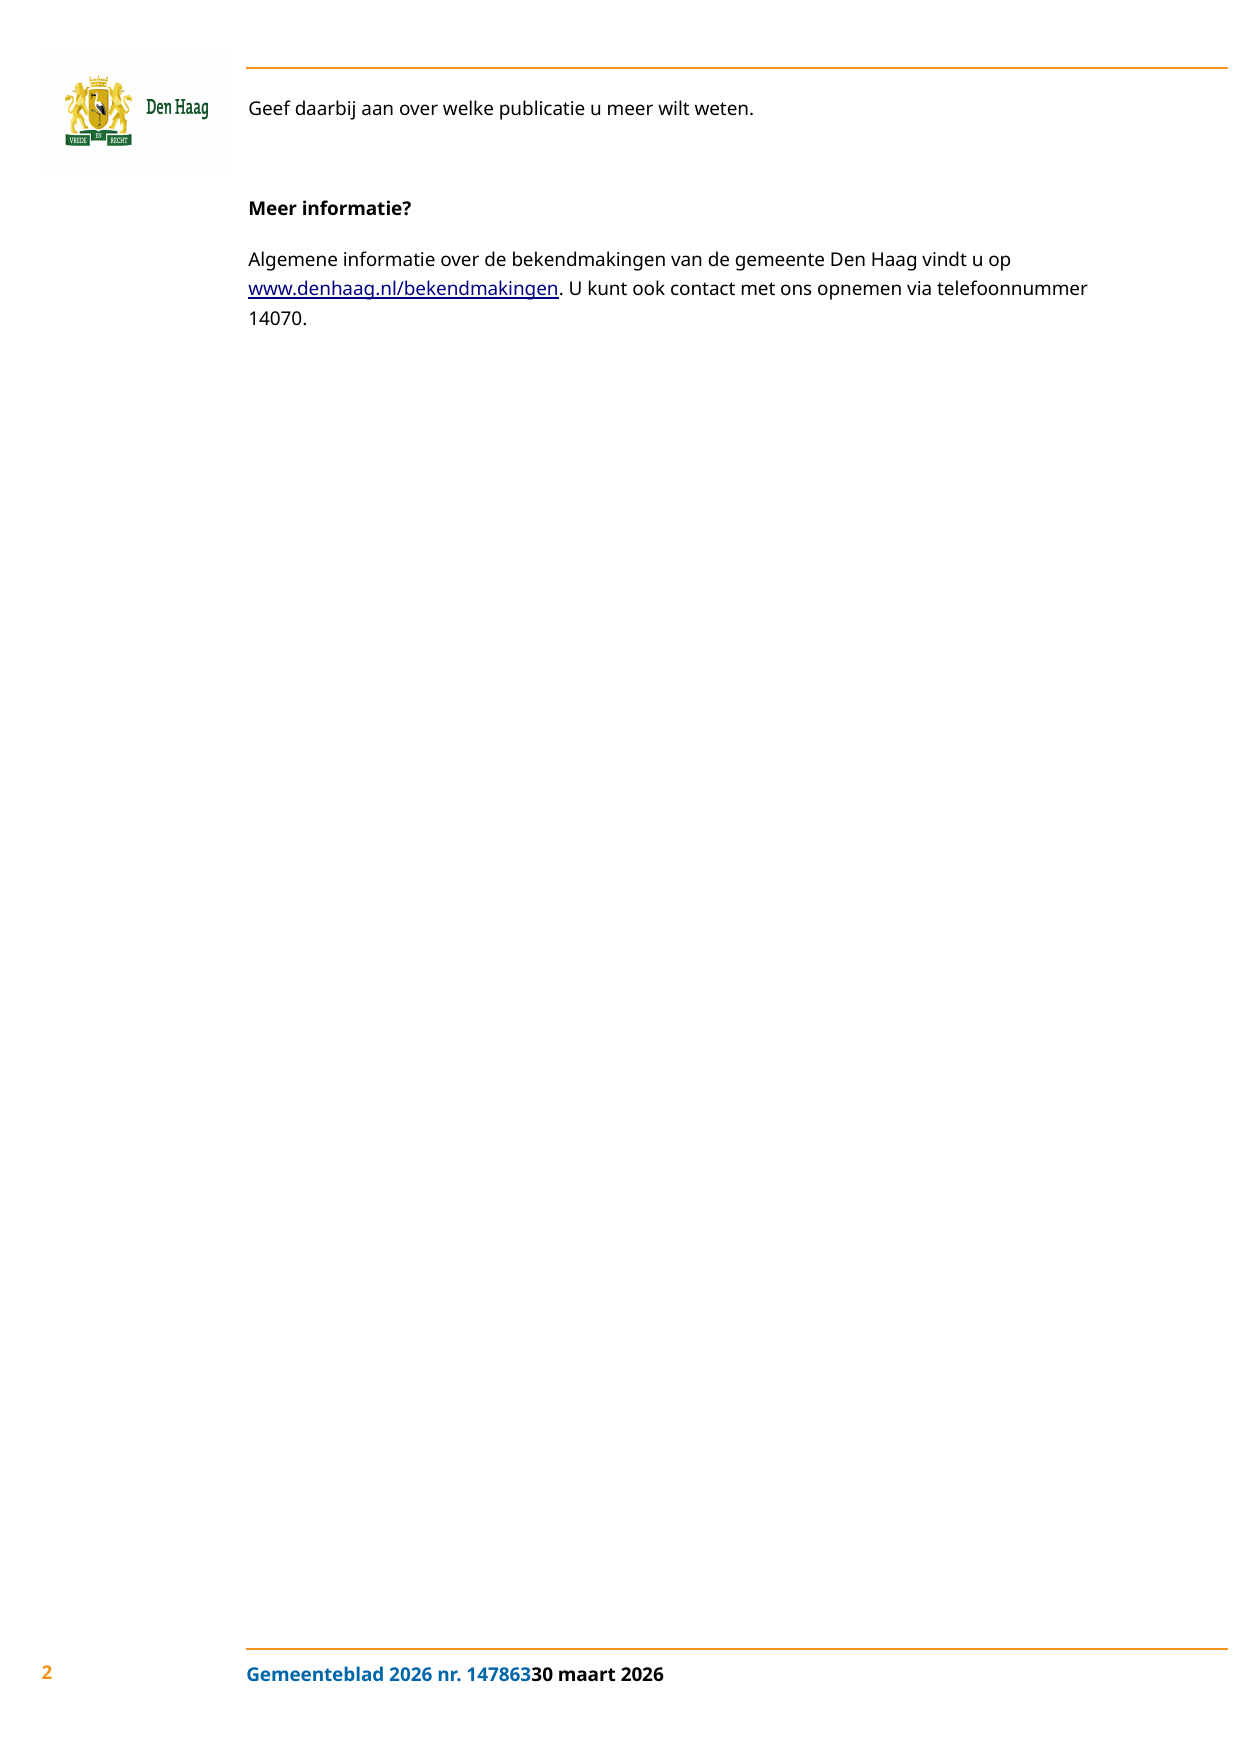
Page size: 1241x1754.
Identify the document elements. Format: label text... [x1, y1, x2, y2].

text Geef daarbij aan over welke publicatie u meer wilt weten. [248, 95, 1152, 121]
text Algemene informatie over de bekendmakingen van de gemeente Den Haag vindt u op www.denhaag.nl/bekendmakingen. U kunt ook contact met ons opnemen via telefoonnummer 14070. [248, 246, 1152, 331]
text Meer informatie? [248, 196, 1152, 221]
picture [41, 47, 231, 172]
